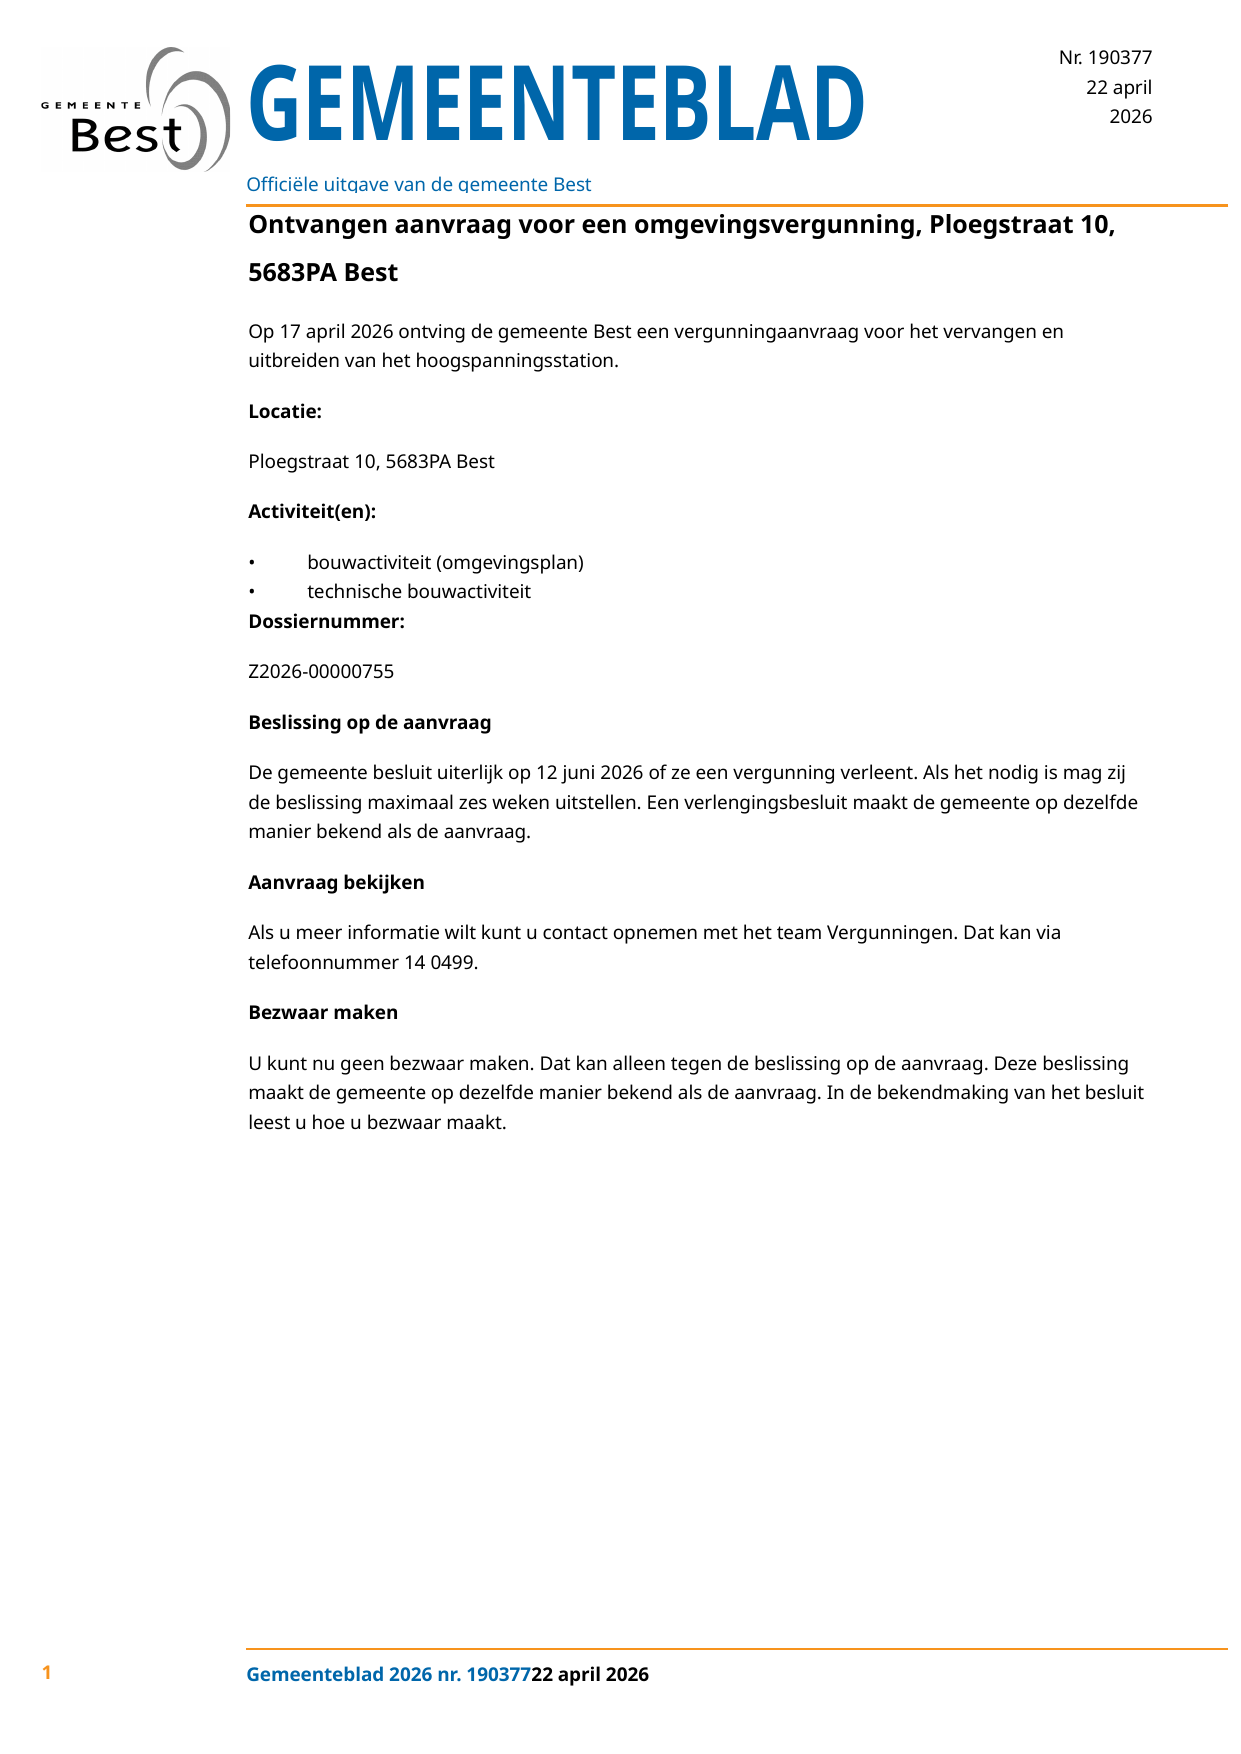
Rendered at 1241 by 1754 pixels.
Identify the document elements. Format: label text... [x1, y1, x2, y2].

picture [41, 47, 231, 172]
text Bezwaar maken [248, 999, 1152, 1025]
text Op 17 april 2026 ontving de gemeente Best een vergunningaanvraag voor het vervangen en uitbreiden van het hoogspanningsstation. [248, 318, 1152, 373]
text Ontvangen aanvraag voor een omgevingsvergunning, Ploegstraat 10, 5683PA Best [248, 207, 1152, 288]
text Aanvraag bekijken [248, 869, 1152, 895]
text De gemeente besluit uiterlijk op 12 juni 2026 of ze een vergunning verleent. Als het nodig is mag zij de beslissing maximaal zes weken uitstellen. Een verlengingsbesluit maakt de gemeente op dezelfde manier bekend als de aanvraag. [248, 759, 1152, 844]
text U kunt nu geen bezwaar maken. Dat kan alleen tegen de beslissing op de aanvraag. Deze beslissing maakt de gemeente op dezelfde manier bekend als de aanvraag. In de bekendmaking van het besluit leest u hoe u bezwaar maakt. [248, 1050, 1152, 1135]
list technische bouwactiviteit [248, 579, 1152, 604]
text Als u meer informatie wilt kunt u contact opnemen met het team Vergunningen. Dat kan via telefoonnummer 14 0499. [248, 919, 1152, 975]
text Dossiernummer: [248, 608, 1152, 634]
text Beslissing op de aanvraag [248, 709, 1152, 735]
list bouwactiviteit (omgevingsplan) [248, 549, 1152, 575]
text Activiteit(en): [248, 499, 1152, 524]
text Ploegstraat 10, 5683PA Best [248, 448, 1152, 474]
text Z2026-00000755 [248, 659, 1152, 684]
text Locatie: [248, 398, 1152, 424]
